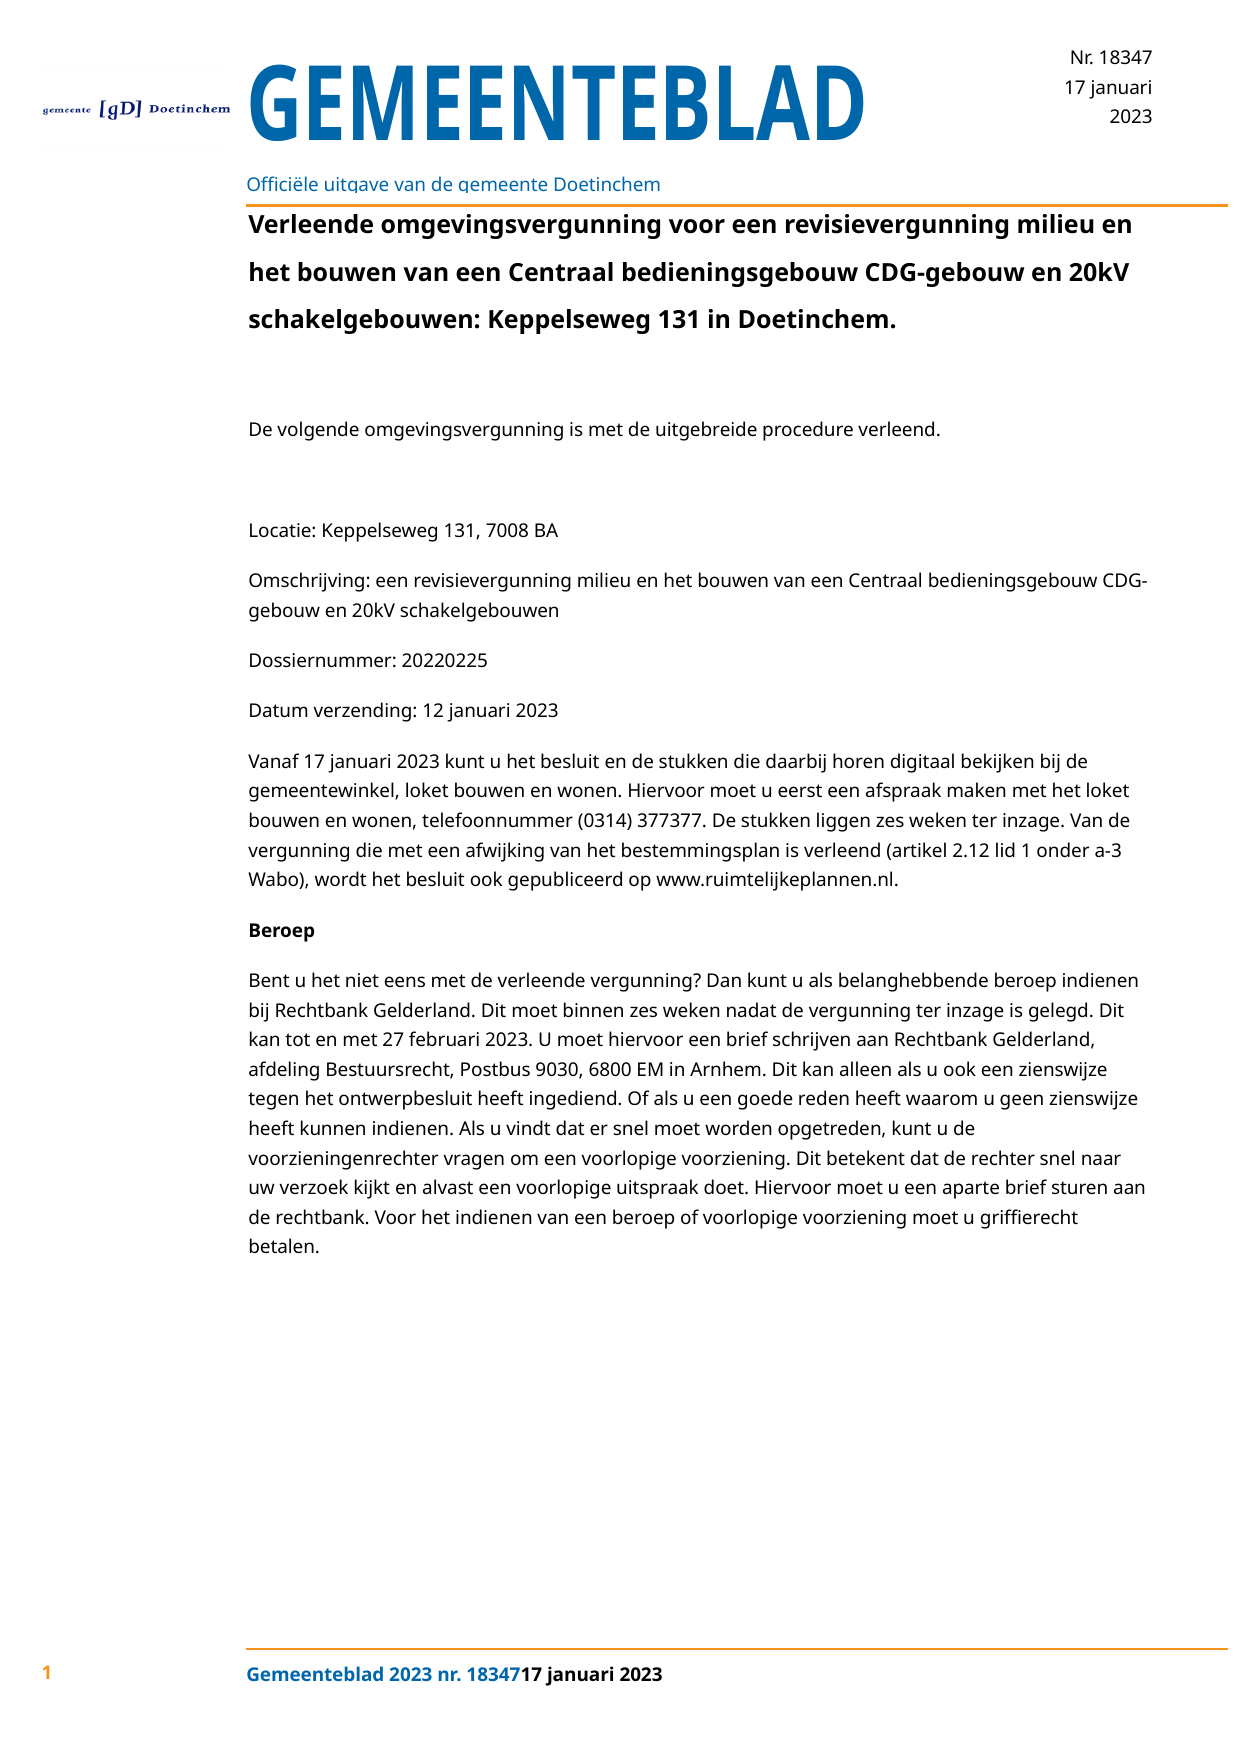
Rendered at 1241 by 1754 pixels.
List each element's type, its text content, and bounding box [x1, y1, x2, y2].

text Beroep [248, 917, 1152, 942]
text Vanaf 17 januari 2023 kunt u het besluit en de stukken die daarbij horen digitaal bekijken bij de gemeentewinkel, loket bouwen en wonen. Hiervoor moet u eerst een afspraak maken met het loket bouwen en wonen, telefoonnummer (0314) 377377. De stukken liggen zes weken ter inzage. Van de vergunning die met een afwijking van het bestemmingsplan is verleend (artikel 2.12 lid 1 onder a-3 Wabo), wordt het besluit ook gepubliceerd op www.ruimtelijkeplannen.nl. [248, 748, 1152, 892]
picture [41, 47, 231, 172]
text Omschrijving: een revisievergunning milieu en het bouwen van een Centraal bedieningsgebouw CDG-gebouw en 20kV schakelgebouwen [248, 567, 1152, 622]
text Locatie: Keppelseweg 131, 7008 BA [248, 517, 1152, 542]
text Datum verzending: 12 januari 2023 [248, 698, 1152, 723]
text Verleende omgevingsvergunning voor een revisievergunning milieu en het bouwen van een Centraal bedieningsgebouw CDG-gebouw en 20kV schakelgebouwen: Keppelseweg 131 in Doetinchem. [248, 207, 1152, 336]
text Dossiernummer: 20220225 [248, 647, 1152, 673]
text Bent u het niet eens met de verleende vergunning? Dan kunt u als belanghebbende beroep indienen bij Rechtbank Gelderland. Dit moet binnen zes weken nadat de vergunning ter inzage is gelegd. Dit kan tot en met 27 februari 2023. U moet hiervoor een brief schrijven aan Rechtbank Gelderland, afdeling Bestuursrecht, Postbus 9030, 6800 EM in Arnhem. Dit kan alleen als u ook een zienswijze tegen het ontwerpbesluit heeft ingediend. Of als u een goede reden heeft waarom u geen zienswijze heeft kunnen indienen. Als u vindt dat er snel moet worden opgetreden, kunt u de voorzieningenrechter vragen om een voorlopige voorziening. Dit betekent dat de rechter snel naar uw verzoek kijkt en alvast een voorlopige uitspraak doet. Hiervoor moet u een aparte brief sturen aan de rechtbank. Voor het indienen van een beroep of voorlopige voorziening moet u griffierecht betalen. [248, 967, 1152, 1259]
text De volgende omgevingsvergunning is met de uitgebreide procedure verleend. [248, 416, 1152, 442]
